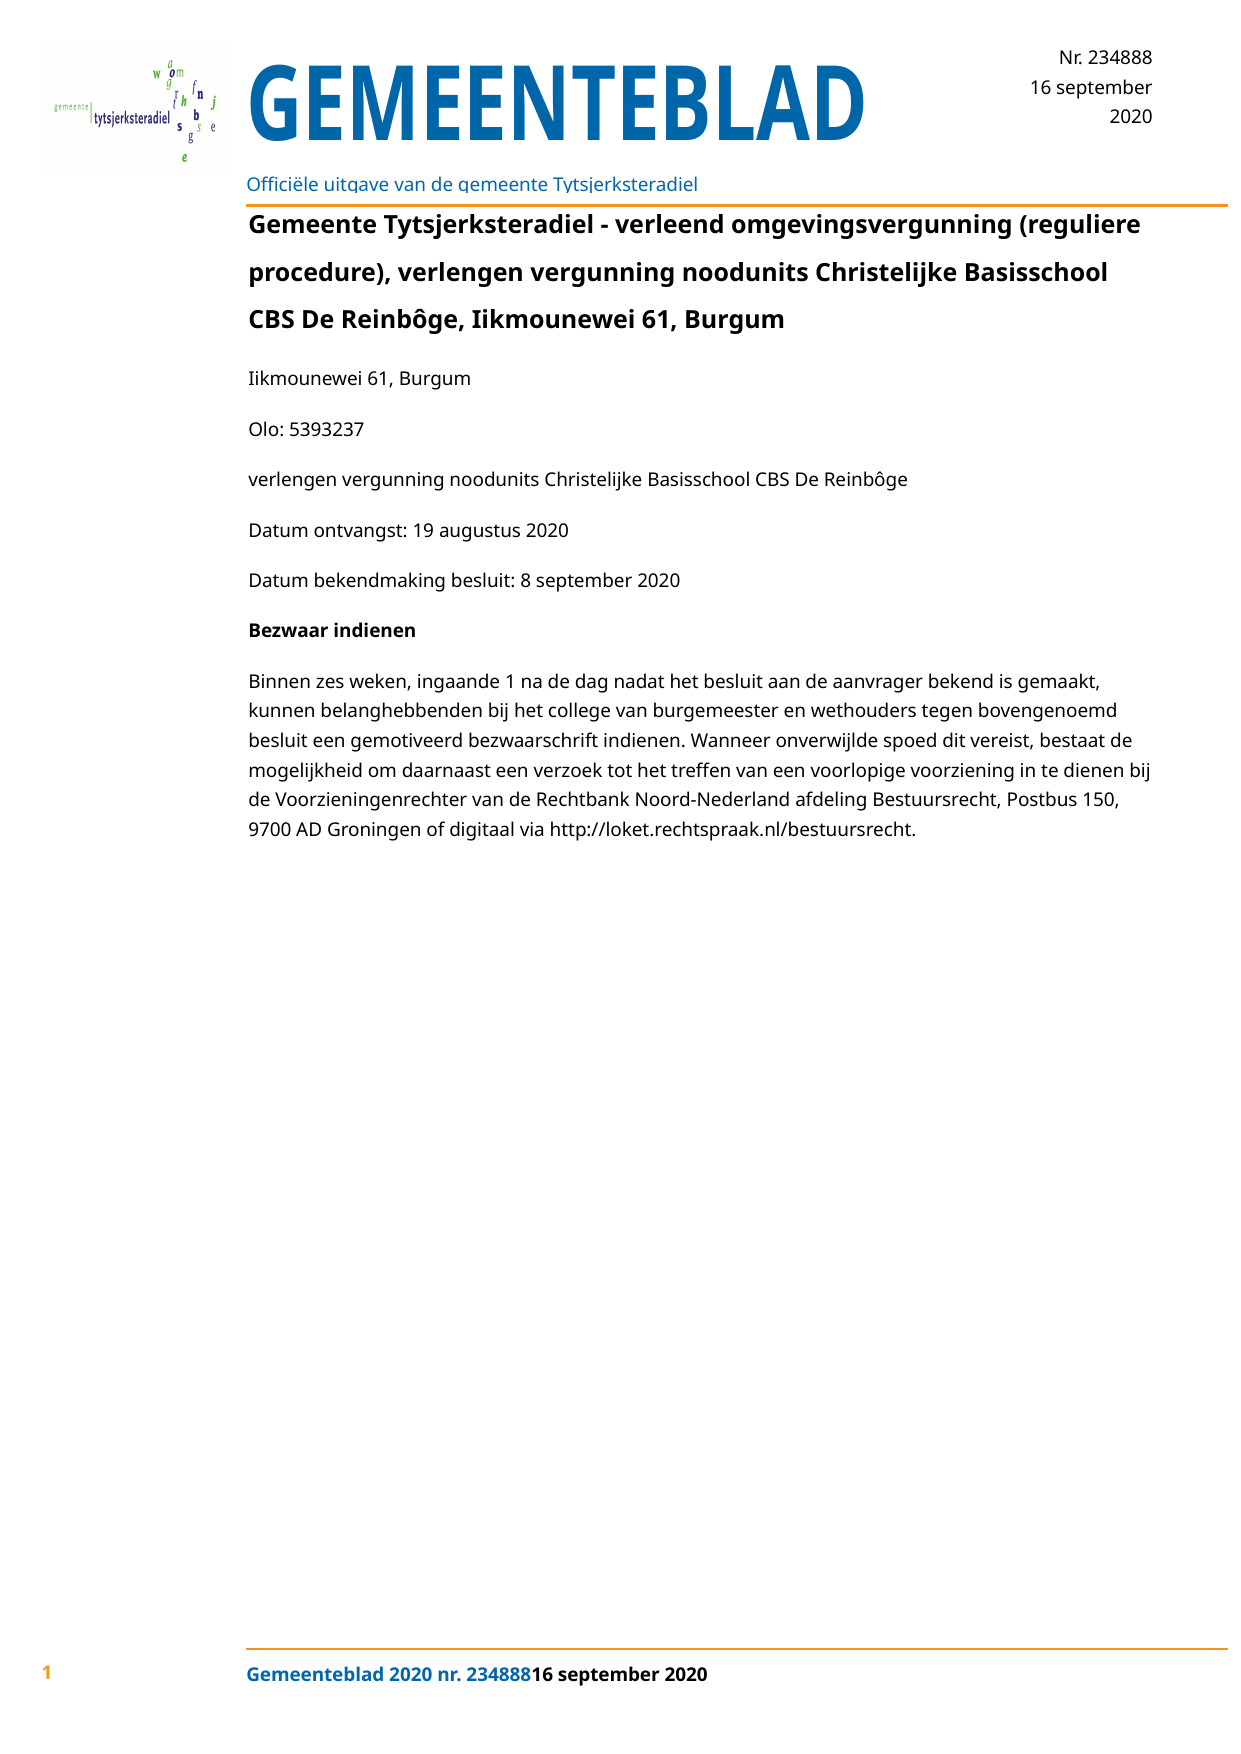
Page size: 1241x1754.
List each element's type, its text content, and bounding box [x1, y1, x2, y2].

text Bezwaar indienen [248, 618, 1152, 643]
text Datum ontvangst: 19 augustus 2020 [248, 517, 1152, 542]
text Olo: 5393237 [248, 416, 1152, 442]
text Datum bekendmaking besluit: 8 september 2020 [248, 567, 1152, 593]
text verlengen vergunning noodunits Christelijke Basisschool CBS De Reinbôge [248, 466, 1152, 492]
picture [41, 47, 231, 172]
text Iikmounewei 61, Burgum [248, 366, 1152, 391]
text Binnen zes weken, ingaande 1 na de dag nadat het besluit aan de aanvrager bekend is gemaakt, kunnen belanghebbenden bij het college van burgemeester en wethouders tegen bovengenoemd besluit een gemotiveerd bezwaarschrift indienen. Wanneer onverwijlde spoed dit vereist, bestaat de mogelijkheid om daarnaast een verzoek tot het treffen van een voorlopige voorziening in te dienen bij de Voorzieningenrechter van de Rechtbank Noord-Nederland afdeling Bestuursrecht, Postbus 150, 9700 AD Groningen of digitaal via http://loket.rechtspraak.nl/bestuursrecht. [248, 668, 1152, 842]
text Gemeente Tytsjerksteradiel - verleend omgevingsvergunning (reguliere procedure), verlengen vergunning noodunits Christelijke Basisschool CBS De Reinbôge, Iikmounewei 61, Burgum [248, 207, 1152, 336]
